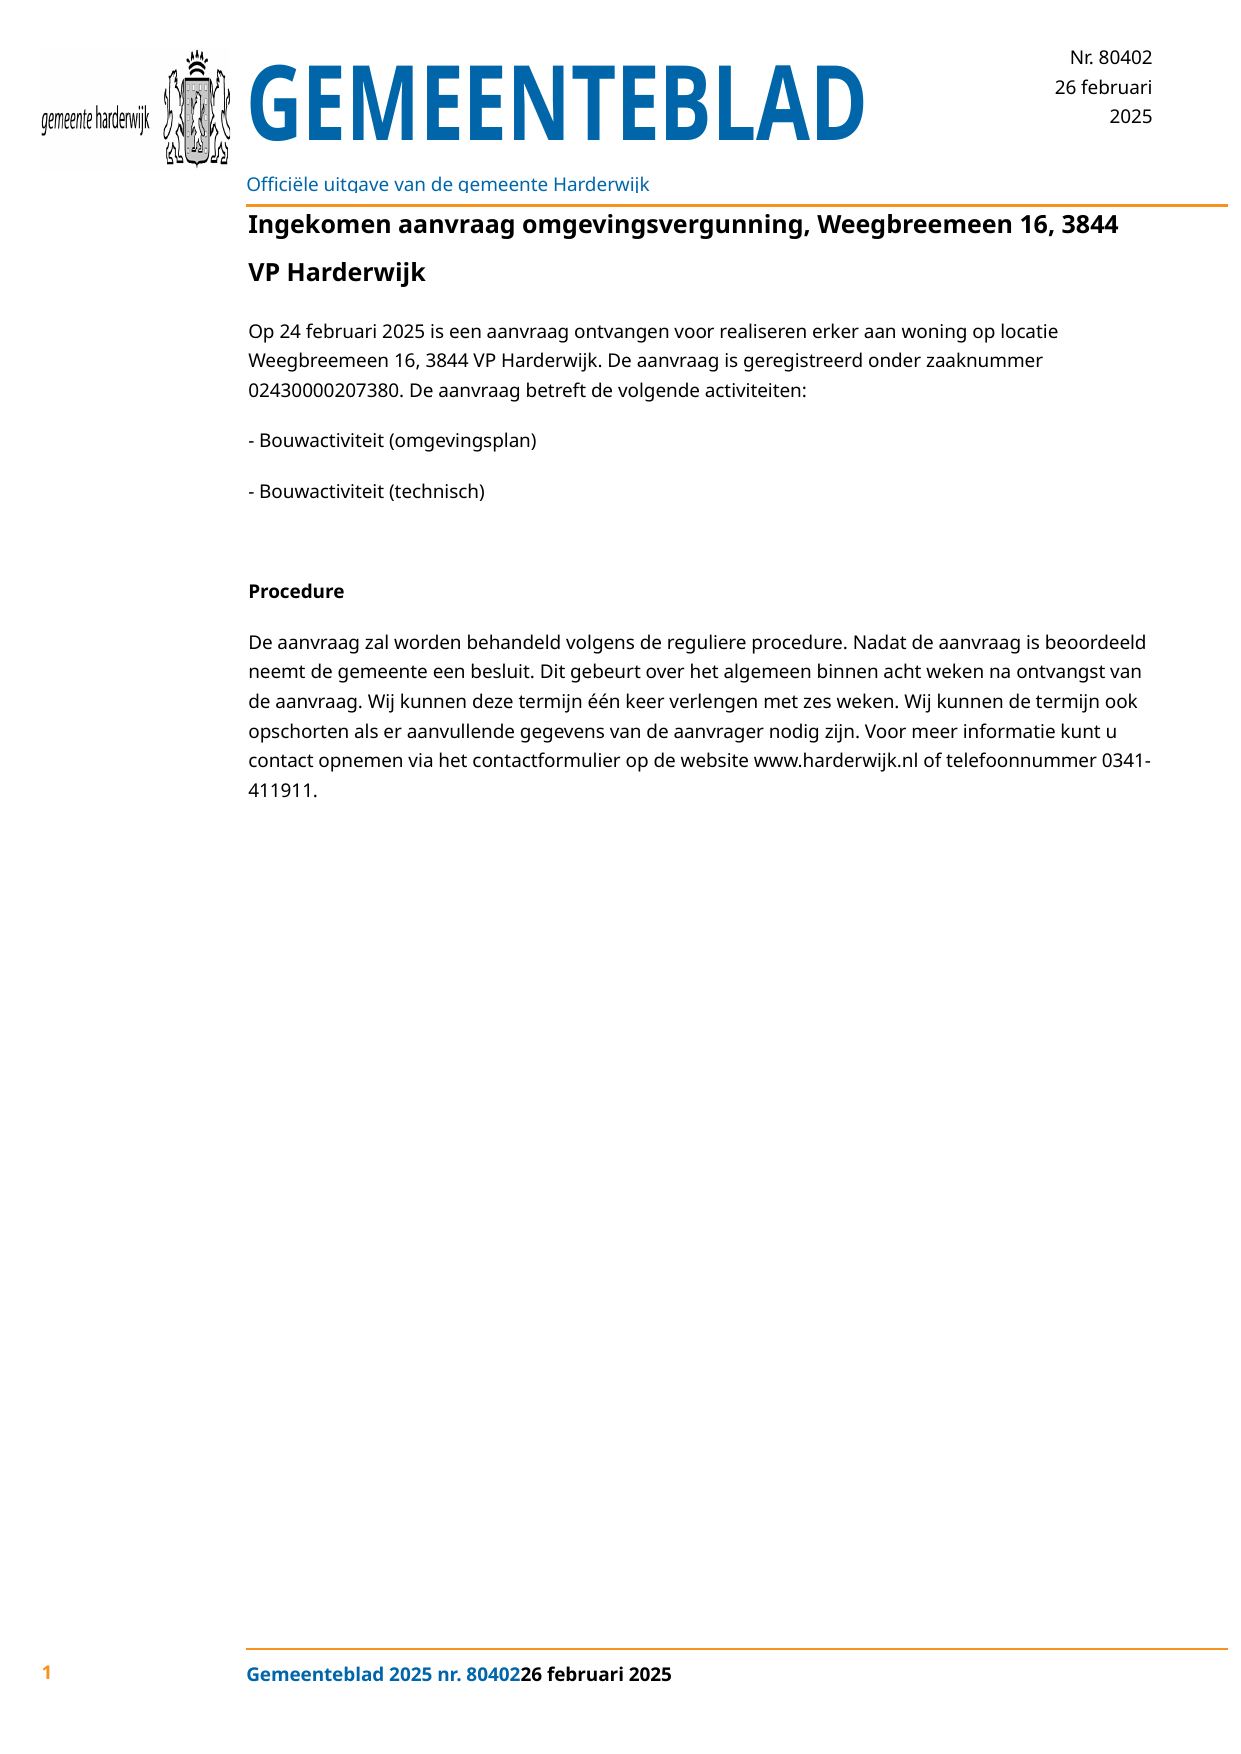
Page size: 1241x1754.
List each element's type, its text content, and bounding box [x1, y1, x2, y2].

picture [41, 47, 231, 172]
text De aanvraag zal worden behandeld volgens de reguliere procedure. Nadat de aanvraag is beoordeeld neemt de gemeente een besluit. Dit gebeurt over het algemeen binnen acht weken na ontvangst van de aanvraag. Wij kunnen deze termijn één keer verlengen met zes weken. Wij kunnen de termijn ook opschorten als er aanvullende gegevens van de aanvrager nodig zijn. Voor meer informatie kunt u contact opnemen via het contactformulier op de website www.harderwijk.nl of telefoonnummer 0341-411911. [248, 629, 1152, 803]
text Ingekomen aanvraag omgevingsvergunning, Weegbreemeen 16, 3844 VP Harderwijk [248, 207, 1152, 288]
text - Bouwactiviteit (technisch) [248, 478, 1152, 504]
text Op 24 februari 2025 is een aanvraag ontvangen voor realiseren erker aan woning op locatie Weegbreemeen 16, 3844 VP Harderwijk. De aanvraag is geregistreerd onder zaaknummer 02430000207380. De aanvraag betreft de volgende activiteiten: [248, 318, 1152, 403]
text Procedure [248, 579, 1152, 604]
text - Bouwactiviteit (omgevingsplan) [248, 427, 1152, 453]
